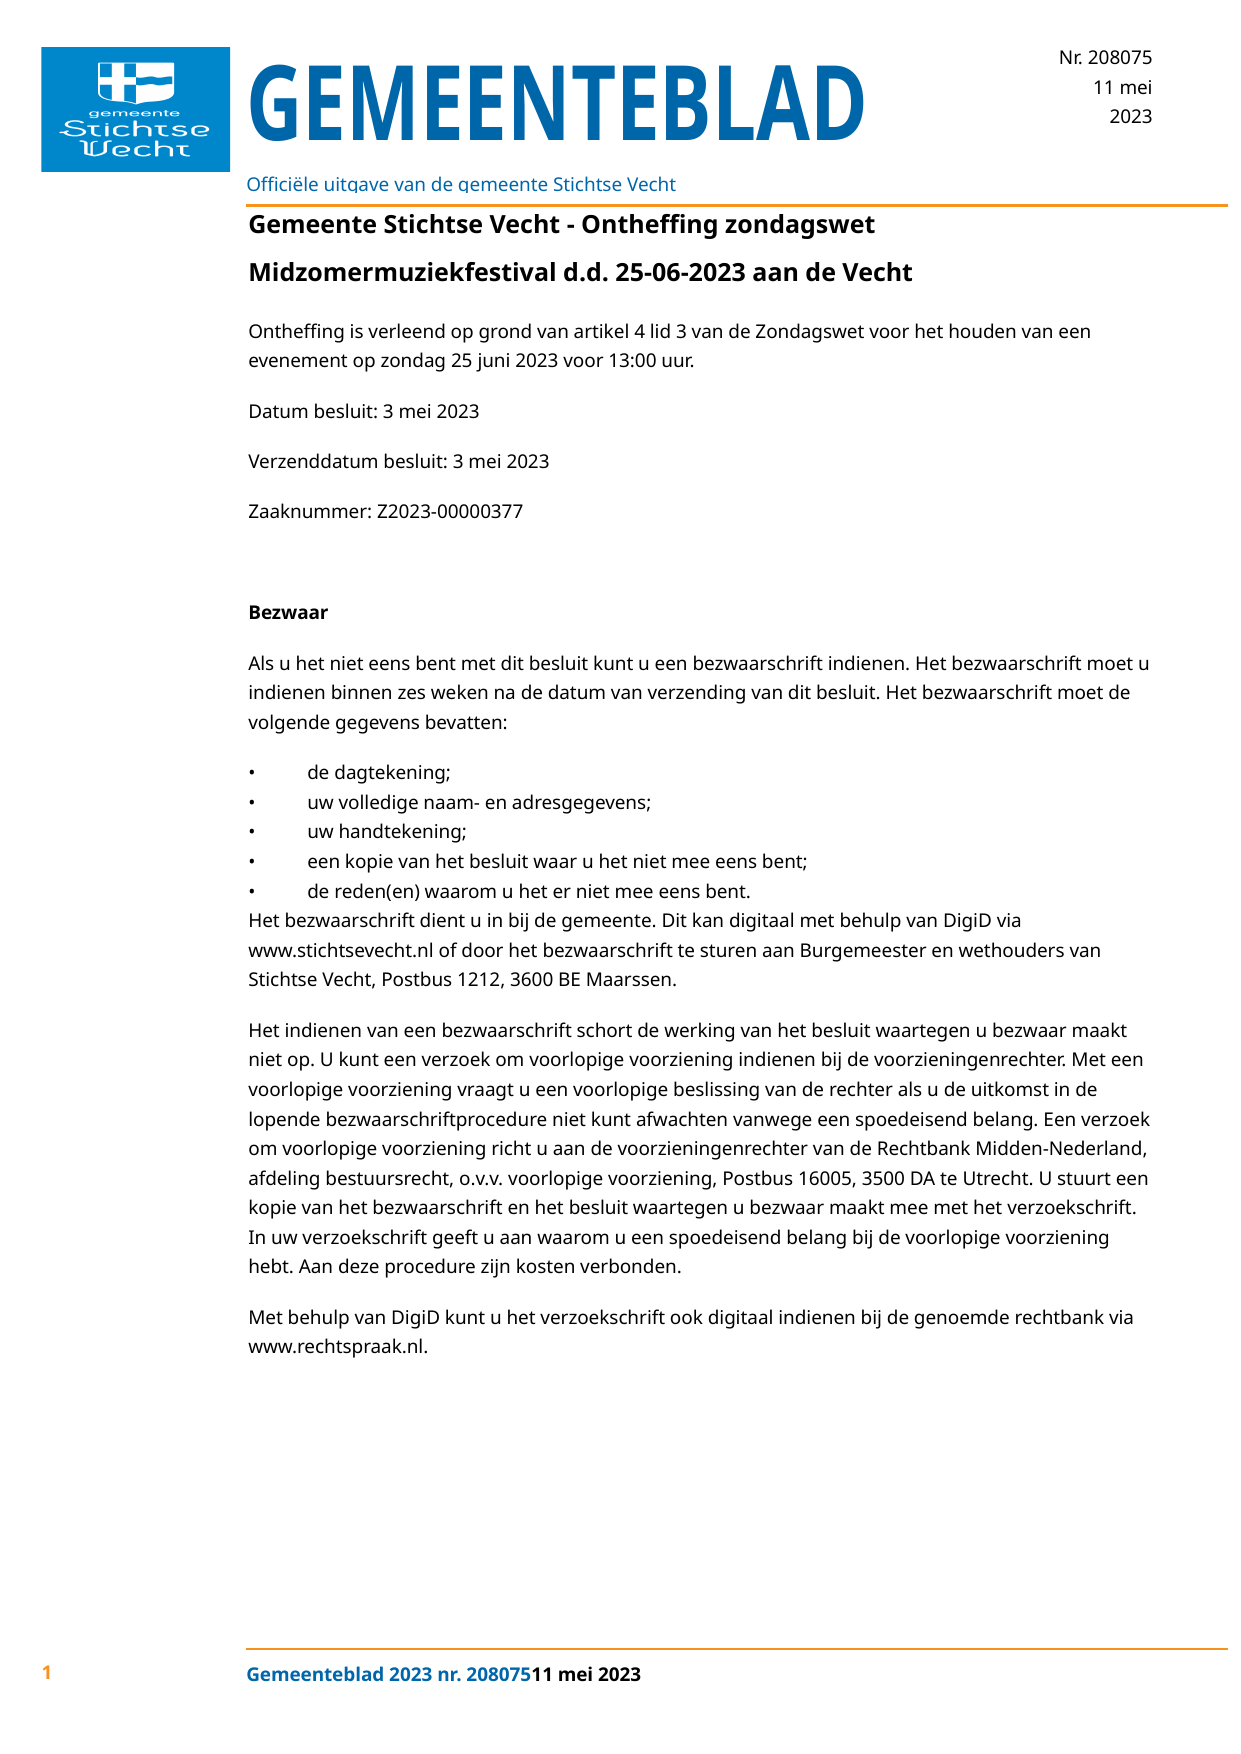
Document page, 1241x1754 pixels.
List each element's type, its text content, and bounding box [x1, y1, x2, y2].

list de reden(en) waarom u het er niet mee eens bent. [248, 878, 1152, 904]
picture [99, 63, 135, 101]
text Datum besluit: 3 mei 2023 [248, 398, 1152, 424]
text Als u het niet eens bent met dit besluit kunt u een bezwaarschrift indienen. Het bezwaarschrift moet u indienen binnen zes weken na de datum van verzending van dit besluit. Het bezwaarschrift moet de volgende gegevens bevatten: [248, 650, 1152, 735]
text Het indienen van een bezwaarschrift schort de werking van het besluit waartegen u bezwaar maakt niet op. U kunt een verzoek om voorlopige voorziening indienen bij de voorzieningenrechter. Met een voorlopige voorziening vraagt u een voorlopige beslissing van de rechter als u de uitkomst in de lopende bezwaarschriftprocedure niet kunt afwachten vanwege een spoedeisend belang. Een verzoek om voorlopige voorziening richt u aan de voorzieningenrechter van de Rechtbank Midden-Nederland, afdeling bestuursrecht, o.v.v. voorlopige voorziening, Postbus 16005, 3500 DA te Utrecht. U stuurt een kopie van het bezwaarschrift en het besluit waartegen u bezwaar maakt mee met het verzoekschrift. In uw verzoekschrift geeft u aan waarom u een spoedeisend belang bij de voorlopige voorziening hebt. Aan deze procedure zijn kosten verbonden. [248, 1017, 1152, 1279]
list uw volledige naam- en adresgegevens; [248, 789, 1152, 815]
picture [137, 63, 174, 103]
text Zaaknummer: Z2023-00000377 [248, 499, 1152, 524]
text Met behulp van DigiD kunt u het verzoekschrift ook digitaal indienen bij de genoemde rechtbank via www.rechtspraak.nl. [248, 1304, 1152, 1359]
list de dagtekening; [248, 759, 1152, 785]
text Het bezwaarschrift dient u in bij de gemeente. Dit kan digitaal met behulp van DigiD via www.stichtsevecht.nl of door het bezwaarschrift te sturen aan Burgemeester en wethouders van Stichtse Vecht, Postbus 1212, 3600 BE Maarssen. [248, 907, 1152, 992]
text Gemeente Stichtse Vecht - Ontheffing zondagswet Midzomermuziekfestival d.d. 25-06-2023 aan de Vecht [248, 207, 1152, 288]
list uw handtekening; [248, 819, 1152, 844]
text Bezwaar [248, 599, 1152, 625]
text Ontheffing is verleend op grond van artikel 4 lid 3 van de Zondagswet voor het houden van een evenement op zondag 25 juni 2023 voor 13:00 uur. [248, 318, 1152, 373]
list een kopie van het besluit waar u het niet mee eens bent; [248, 848, 1152, 874]
text Verzenddatum besluit: 3 mei 2023 [248, 448, 1152, 474]
